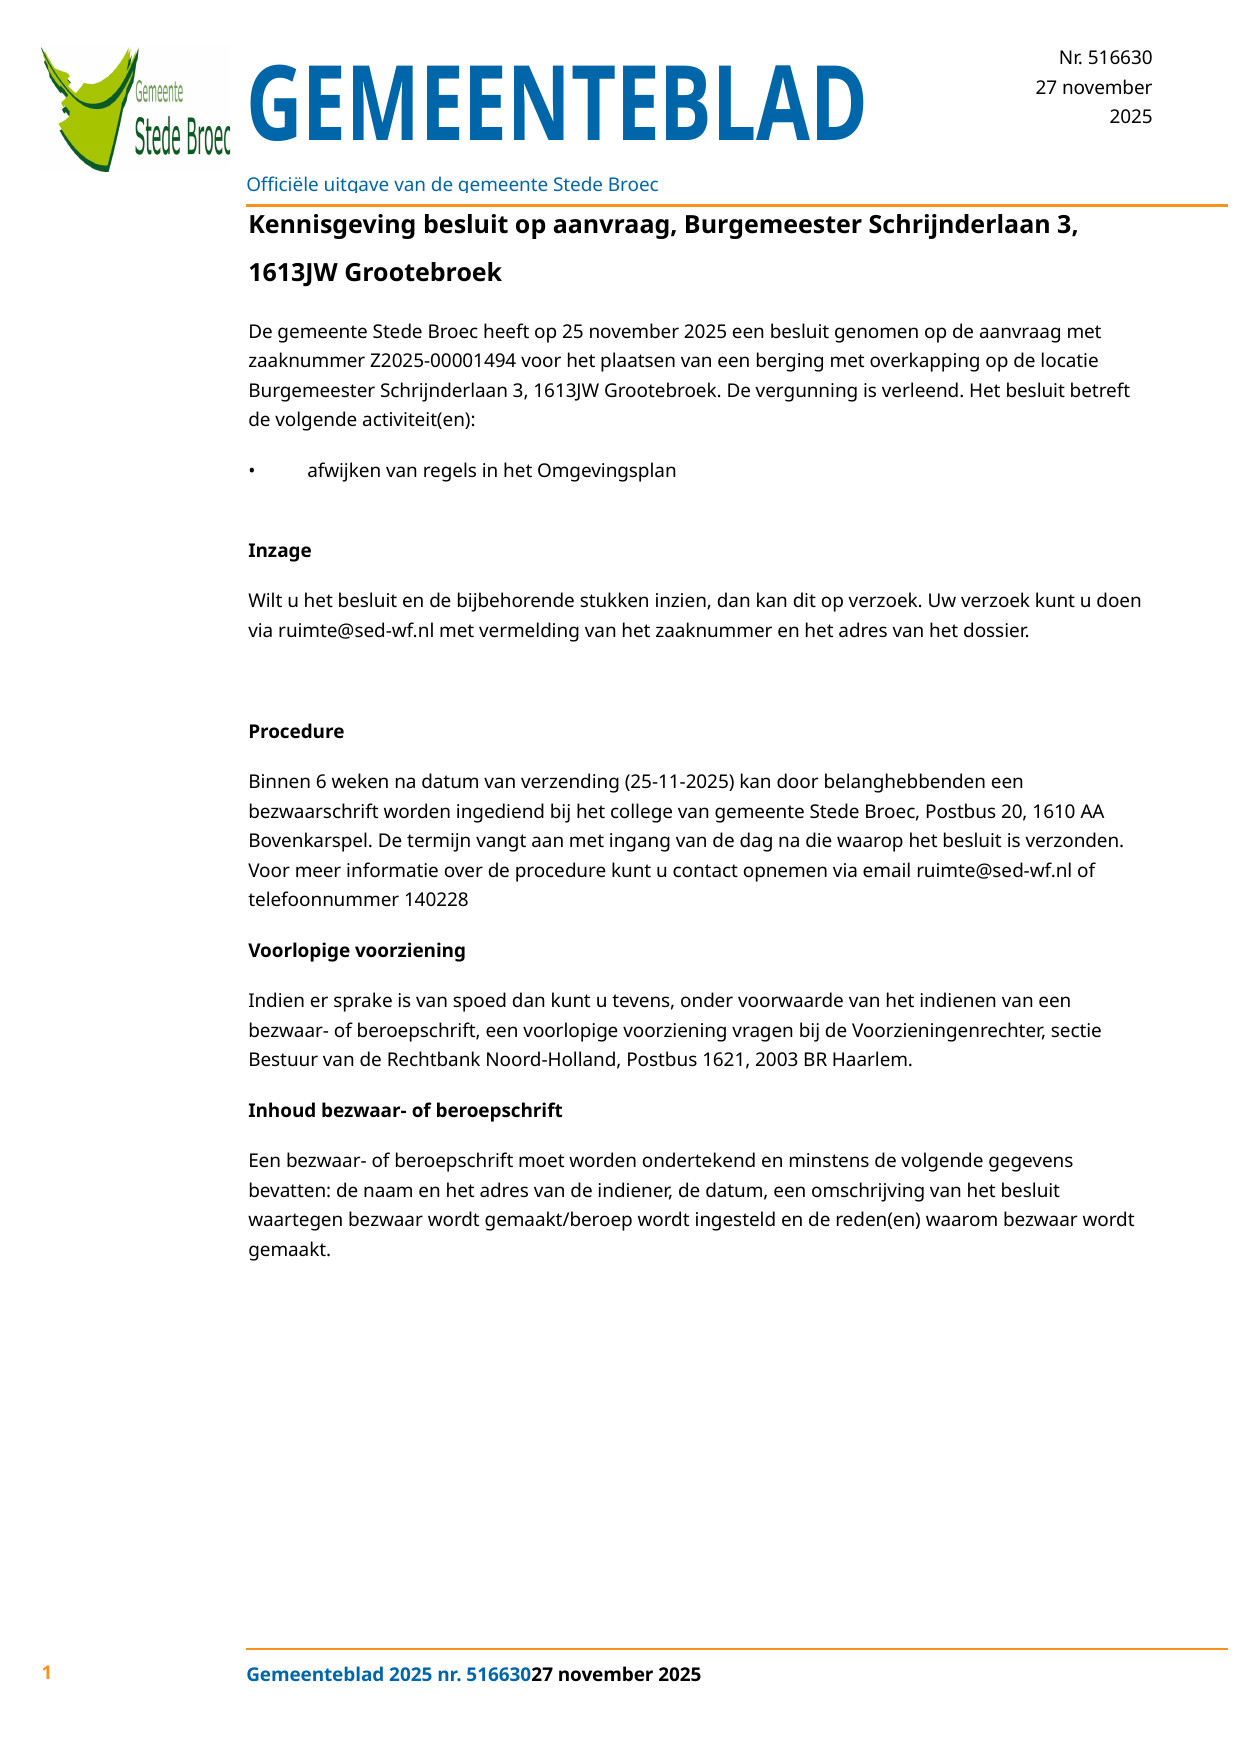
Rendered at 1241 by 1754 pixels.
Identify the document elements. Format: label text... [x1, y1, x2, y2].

text Een bezwaar- of beroepschrift moet worden ondertekend en minstens de volgende gegevens bevatten: de naam en het adres van de indiener, de datum, een omschrijving van het besluit waartegen bezwaar wordt gemaakt/beroep wordt ingesteld en de reden(en) waarom bezwaar wordt gemaakt. [248, 1147, 1152, 1262]
text Wilt u het besluit en de bijbehorende stukken inzien, dan kan dit op verzoek. Uw verzoek kunt u doen via ruimte@sed-wf.nl met vermelding van het zaaknummer en het adres van het dossier. [248, 587, 1152, 643]
text Procedure [248, 718, 1152, 744]
text De gemeente Stede Broec heeft op 25 november 2025 een besluit genomen op de aanvraag met zaaknummer Z2025-00001494 voor het plaatsen van een berging met overkapping op de locatie Burgemeester Schrijnderlaan 3, 1613JW Grootebroek. De vergunning is verleend. Het besluit betreft de volgende activiteit(en): [248, 318, 1152, 432]
text Inhoud bezwaar- of beroepschrift [248, 1097, 1152, 1123]
text Indien er sprake is van spoed dan kunt u tevens, onder voorwaarde van het indienen van een bezwaar- of beroepschrift, een voorlopige voorziening vragen bij de Voorzieningenrechter, sectie Bestuur van de Rechtbank Noord-Holland, Postbus 1621, 2003 BR Haarlem. [248, 987, 1152, 1072]
text Binnen 6 weken na datum van verzending (25-11-2025) kan door belanghebbenden een bezwaarschrift worden ingediend bij het college van gemeente Stede Broec, Postbus 20, 1610 AA Bovenkarspel. De termijn vangt aan met ingang van de dag na die waarop het besluit is verzonden. Voor meer informatie over de procedure kunt u contact opnemen via email ruimte@sed-wf.nl of telefoonnummer 140228 [248, 768, 1152, 912]
text Kennisgeving besluit op aanvraag, Burgemeester Schrijnderlaan 3, 1613JW Grootebroek [248, 207, 1152, 288]
text Voorlopige voorziening [248, 937, 1152, 963]
text Inzage [248, 537, 1152, 563]
list afwijken van regels in het Omgevingsplan [248, 457, 1152, 483]
picture [41, 47, 231, 172]
